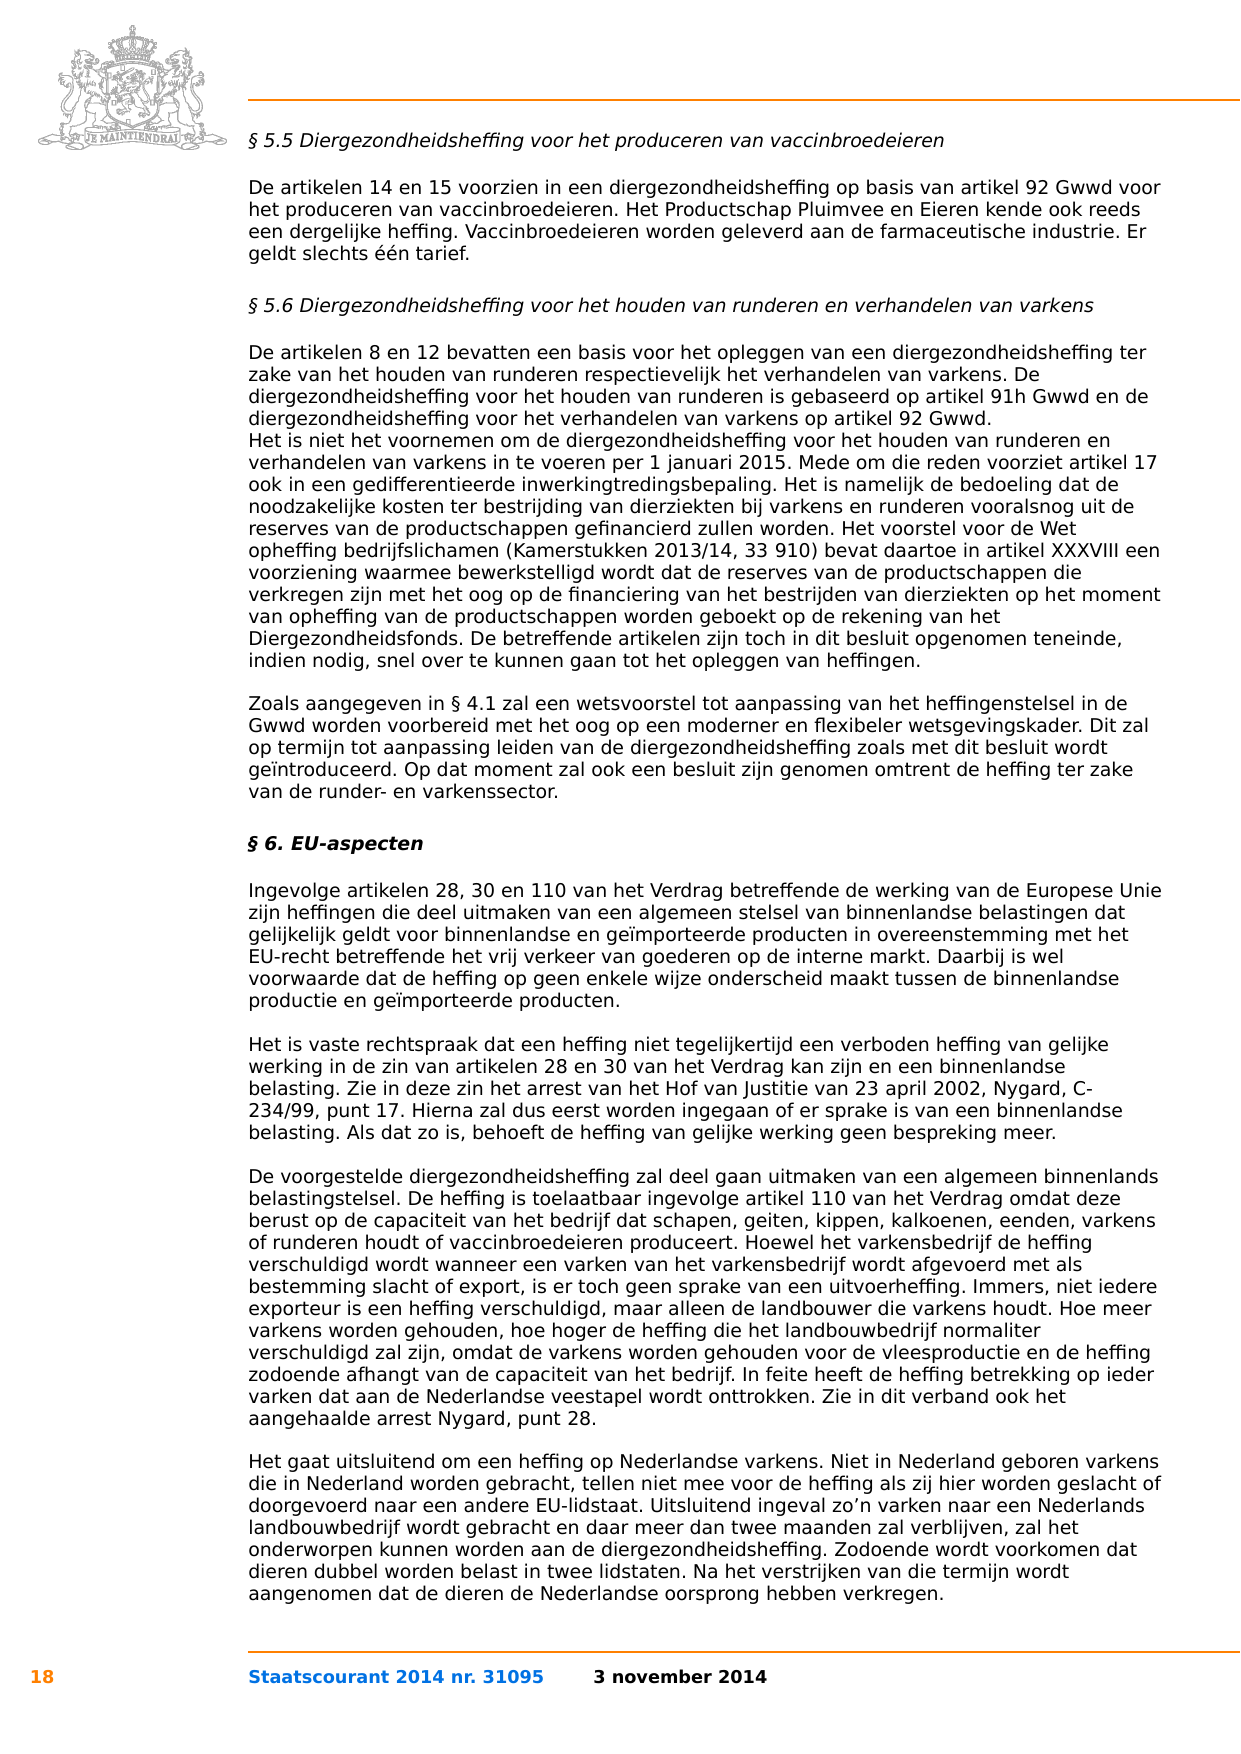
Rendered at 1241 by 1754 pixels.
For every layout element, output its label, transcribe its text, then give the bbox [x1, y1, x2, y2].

subtitle § 5.5 Diergezondheidsheffing voor het produceren van vaccinbroedeieren [248, 130, 1163, 152]
subtitle § 6. EU-aspecten [248, 833, 1163, 855]
text Het is niet het voornemen om de diergezondheidsheffing voor het houden van runderen en verhandelen van varkens in te voeren per 1 januari 2015. Mede om die reden voorziet artikel 17 ook in een gedifferentieerde inwerkingtredingsbepaling. Het is namelijk de bedoeling dat de noodzakelijke kosten ter bestrijding van dierziekten bij varkens en runderen vooralsnog uit de reserves van de productschappen gefinancierd zullen worden. Het voorstel voor de Wet opheffing bedrijfslichamen (Kamerstukken 2013/14, 33 910) bevat daartoe in artikel XXXVIII een voorziening waarmee bewerkstelligd wordt dat de reserves van de productschappen die verkregen zijn met het oog op de financiering van het bestrijden van dierziekten op het moment van opheffing van de productschappen worden geboekt op de rekening van het Diergezondheidsfonds. De betreffende artikelen zijn toch in dit besluit opgenomen teneinde, indien nodig, snel over te kunnen gaan tot het opleggen van heffingen. [248, 430, 1163, 671]
text De voorgestelde diergezondheidsheffing zal deel gaan uitmaken van een algemeen binnenlands belastingstelsel. De heffing is toelaatbaar ingevolge artikel 110 van het Verdrag omdat deze berust op de capaciteit van het bedrijf dat schapen, geiten, kippen, kalkoenen, eenden, varkens of runderen houdt of vaccinbroedeieren produceert. Hoewel het varkensbedrijf de heffing verschuldigd wordt wanneer een varken van het varkensbedrijf wordt afgevoerd met als bestemming slacht of export, is er toch geen sprake van een uitvoerheffing. Immers, niet iedere exporteur is een heffing verschuldigd, maar alleen de landbouwer die varkens houdt. Hoe meer varkens worden gehouden, hoe hoger de heffing die het landbouwbedrijf normaliter verschuldigd zal zijn, omdat de varkens worden gehouden voor de vleesproductie en de heffing zodoende afhangt van de capaciteit van het bedrijf. In feite heeft de heffing betrekking op ieder varken dat aan de Nederlandse veestapel wordt onttrokken. Zie in dit verband ook het aangehaalde arrest Nygard, punt 28. [248, 1166, 1163, 1429]
text Ingevolge artikelen 28, 30 en 110 van het Verdrag betreffende de werking van de Europese Unie zijn heffingen die deel uitmaken van een algemeen stelsel van binnenlandse belastingen dat gelijkelijk geldt voor binnenlandse en geïmporteerde producten in overeenstemming met het EU-recht betreffende het vrij verkeer van goederen op de interne markt. Daarbij is wel voorwaarde dat de heffing op geen enkele wijze onderscheid maakt tussen de binnenlandse productie en geïmporteerde producten. [248, 880, 1163, 1012]
picture [38, 25, 227, 150]
text Het gaat uitsluitend om een heffing op Nederlandse varkens. Niet in Nederland geboren varkens die in Nederland worden gebracht, tellen niet mee voor de heffing als zij hier worden geslacht of doorgevoerd naar een andere EU-lidstaat. Uitsluitend ingeval zo’n varken naar een Nederlands landbouwbedrijf wordt gebracht en daar meer dan twee maanden zal verblijven, zal het onderworpen kunnen worden aan de diergezondheidsheffing. Zodoende wordt voorkomen dat dieren dubbel worden belast in twee lidstaten. Na het verstrijken van die termijn wordt aangenomen dat de dieren de Nederlandse oorsprong hebben verkregen. [248, 1451, 1163, 1605]
subtitle § 5.6 Diergezondheidsheffing voor het houden van runderen en verhandelen van varkens [248, 295, 1163, 317]
text De artikelen 14 en 15 voorzien in een diergezondheidsheffing op basis van artikel 92 Gwwd voor het produceren van vaccinbroedeieren. Het Productschap Pluimvee en Eieren kende ook reeds een dergelijke heffing. Vaccinbroedeieren worden geleverd aan de farmaceutische industrie. Er geldt slechts één tarief. [248, 177, 1163, 265]
text Zoals aangegeven in § 4.1 zal een wetsvoorstel tot aanpassing van het heffingenstelsel in de Gwwd worden voorbereid met het oog op een moderner en flexibeler wetsgevingskader. Dit zal op termijn tot aanpassing leiden van de diergezondheidsheffing zoals met dit besluit wordt geïntroduceerd. Op dat moment zal ook een besluit zijn genomen omtrent de heffing ter zake van de runder- en varkenssector. [248, 693, 1163, 803]
text De artikelen 8 en 12 bevatten een basis voor het opleggen van een diergezondheidsheffing ter zake van het houden van runderen respectievelijk het verhandelen van varkens. De diergezondheidsheffing voor het houden van runderen is gebaseerd op artikel 91h Gwwd en de diergezondheidsheffing voor het verhandelen van varkens op artikel 92 Gwwd. [248, 342, 1163, 430]
text Het is vaste rechtspraak dat een heffing niet tegelijkertijd een verboden heffing van gelijke werking in de zin van artikelen 28 en 30 van het Verdrag kan zijn en een binnenlandse belasting. Zie in deze zin het arrest van het Hof van Justitie van 23 april 2002, Nygard, C-234/99, punt 17. Hierna zal dus eerst worden ingegaan of er sprake is van een binnenlandse belasting. Als dat zo is, behoeft de heffing van gelijke werking geen bespreking meer. [248, 1034, 1163, 1144]
